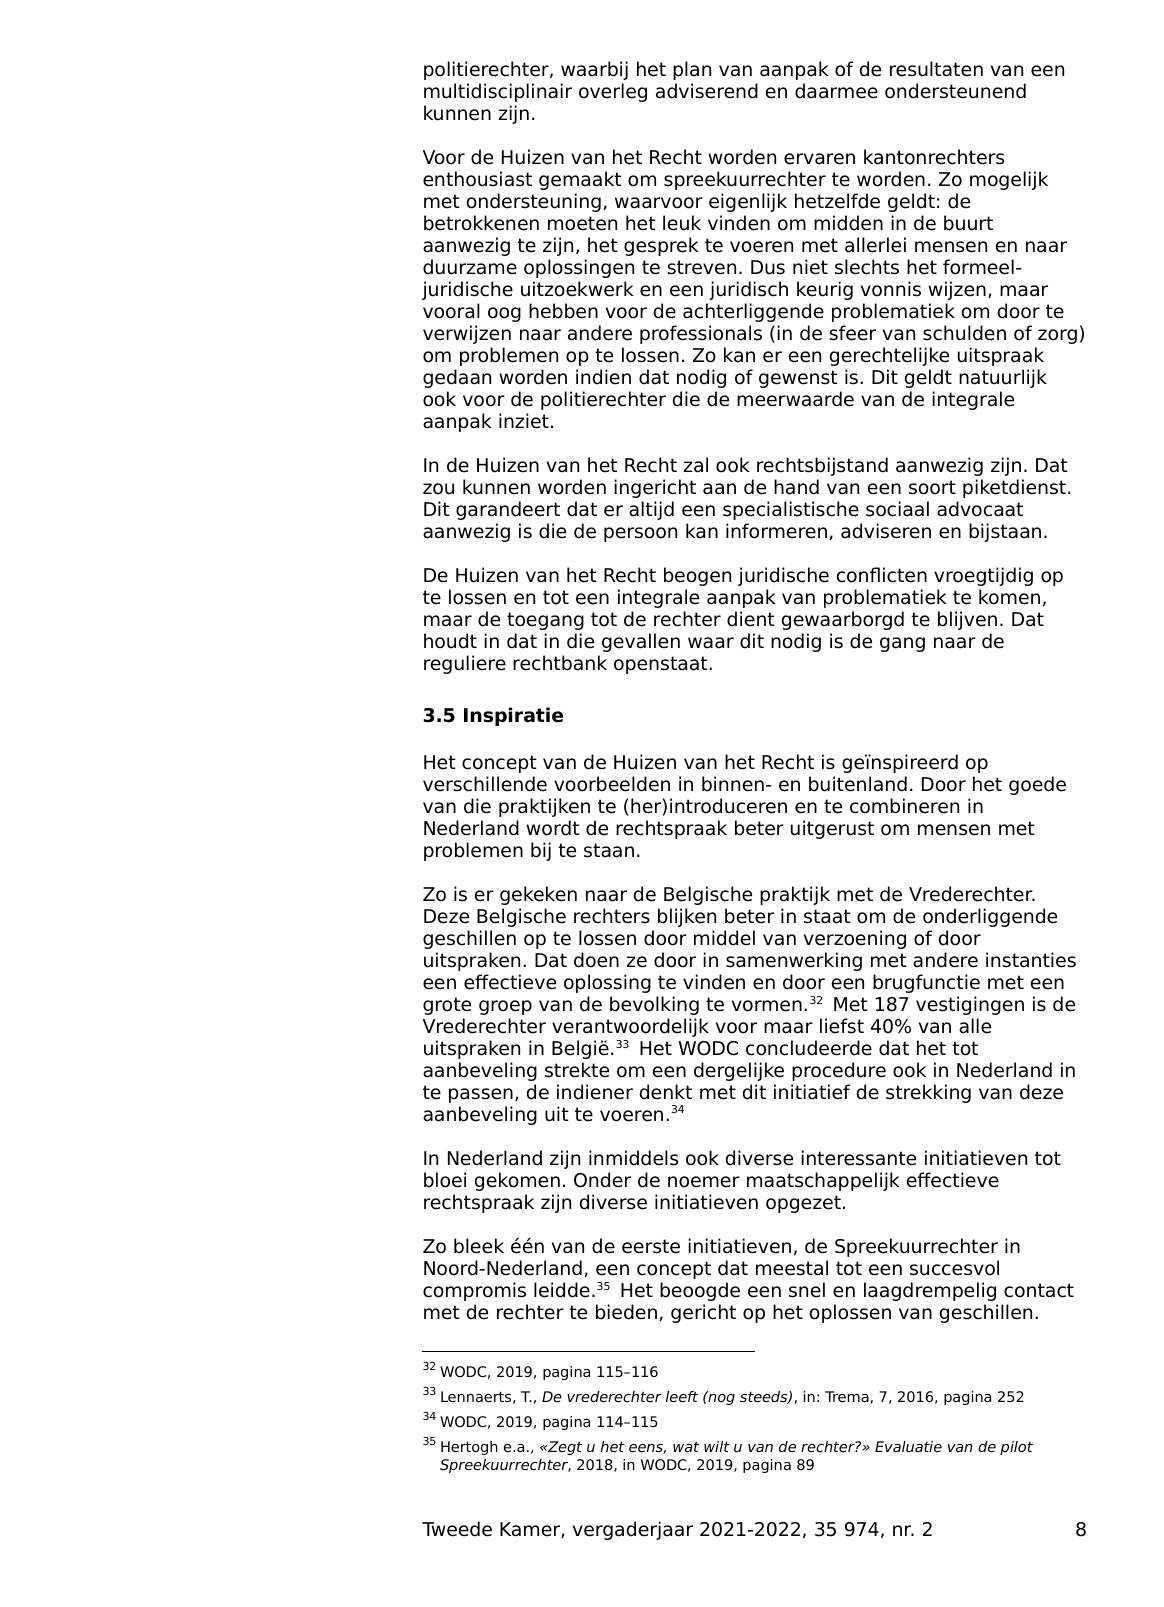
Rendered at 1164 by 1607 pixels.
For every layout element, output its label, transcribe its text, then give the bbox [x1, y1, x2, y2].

subtitle 3.5 Inspiratie [422, 705, 1087, 727]
text In Nederland zijn inmiddels ook diverse interessante initiatieven tot bloei gekomen. Onder de noemer maatschappelijk effectieve rechtspraak zijn diverse initiatieven opgezet. [422, 1148, 1087, 1214]
text WODC, 2019, pagina 114–115 [422, 1410, 1087, 1432]
text Voor de Huizen van het Recht worden ervaren kantonrechters enthousiast gemaakt om spreekuurrechter te worden. Zo mogelijk met ondersteuning, waarvoor eigenlijk hetzelfde geldt: de betrokkenen moeten het leuk vinden om midden in de buurt aanwezig te zijn, het gesprek te voeren met allerlei mensen en naar duurzame oplossingen te streven. Dus niet slechts het formeel-juridische uitzoekwerk en een juridisch keurig vonnis wijzen, maar vooral oog hebben voor de achterliggende problematiek om door te verwijzen naar andere professionals (in de sfeer van schulden of zorg) om problemen op te lossen. Zo kan er een gerechtelijke uitspraak gedaan worden indien dat nodig of gewenst is. Dit geldt natuurlijk ook voor de politierechter die de meerwaarde van de integrale aanpak inziet. [422, 147, 1087, 433]
text Zo bleek één van de eerste initiatieven, de Spreekuurrechter in Noord-Nederland, een concept dat meestal tot een succesvol compromis leidde. Het beoogde een snel en laagdrempelig contact met de rechter te bieden, gericht op het oplossen van geschillen. [422, 1236, 1087, 1324]
text Lennaerts, T., De vrederechter leeft (nog steeds), in: Trema, 7, 2016, pagina 252 [422, 1385, 1087, 1407]
text Hertogh e.a., «Zegt u het eens, wat wilt u van de rechter?» Evaluatie van de pilot Spreekuurrechter, 2018, in WODC, 2019, pagina 89 [422, 1435, 1087, 1474]
text De Huizen van het Recht beogen juridische conflicten vroegtijdig op te lossen en tot een integrale aanpak van problematiek te komen, maar de toegang tot de rechter dient gewaarborgd te blijven. Dat houdt in dat in die gevallen waar dit nodig is de gang naar de reguliere rechtbank openstaat. [422, 565, 1087, 675]
text politierechter, waarbij het plan van aanpak of de resultaten van een multidisciplinair overleg adviserend en daarmee ondersteunend kunnen zijn. [422, 59, 1087, 125]
text WODC, 2019, pagina 115–116 [422, 1360, 1087, 1382]
text In de Huizen van het Recht zal ook rechtsbijstand aanwezig zijn. Dat zou kunnen worden ingericht aan de hand van een soort piketdienst. Dit garandeert dat er altijd een specialistische sociaal advocaat aanwezig is die de persoon kan informeren, adviseren en bijstaan. [422, 455, 1087, 543]
text Zo is er gekeken naar de Belgische praktijk met de Vrederechter. Deze Belgische rechters blijken beter in staat om de onderliggende geschillen op te lossen door middel van verzoening of door uitspraken. Dat doen ze door in samenwerking met andere instanties een effectieve oplossing te vinden en door een brugfunctie met een grote groep van de bevolking te vormen. Met 187 vestigingen is de Vrederechter verantwoordelijk voor maar liefst 40% van alle uitspraken in België. Het WODC concludeerde dat het tot aanbeveling strekte om een dergelijke procedure ook in Nederland in te passen, de indiener denkt met dit initiatief de strekking van deze aanbeveling uit te voeren. [422, 884, 1087, 1126]
text Het concept van de Huizen van het Recht is geïnspireerd op verschillende voorbeelden in binnen- en buitenland. Door het goede van die praktijken te (her)introduceren en te combineren in Nederland wordt de rechtspraak beter uitgerust om mensen met problemen bij te staan. [422, 752, 1087, 862]
